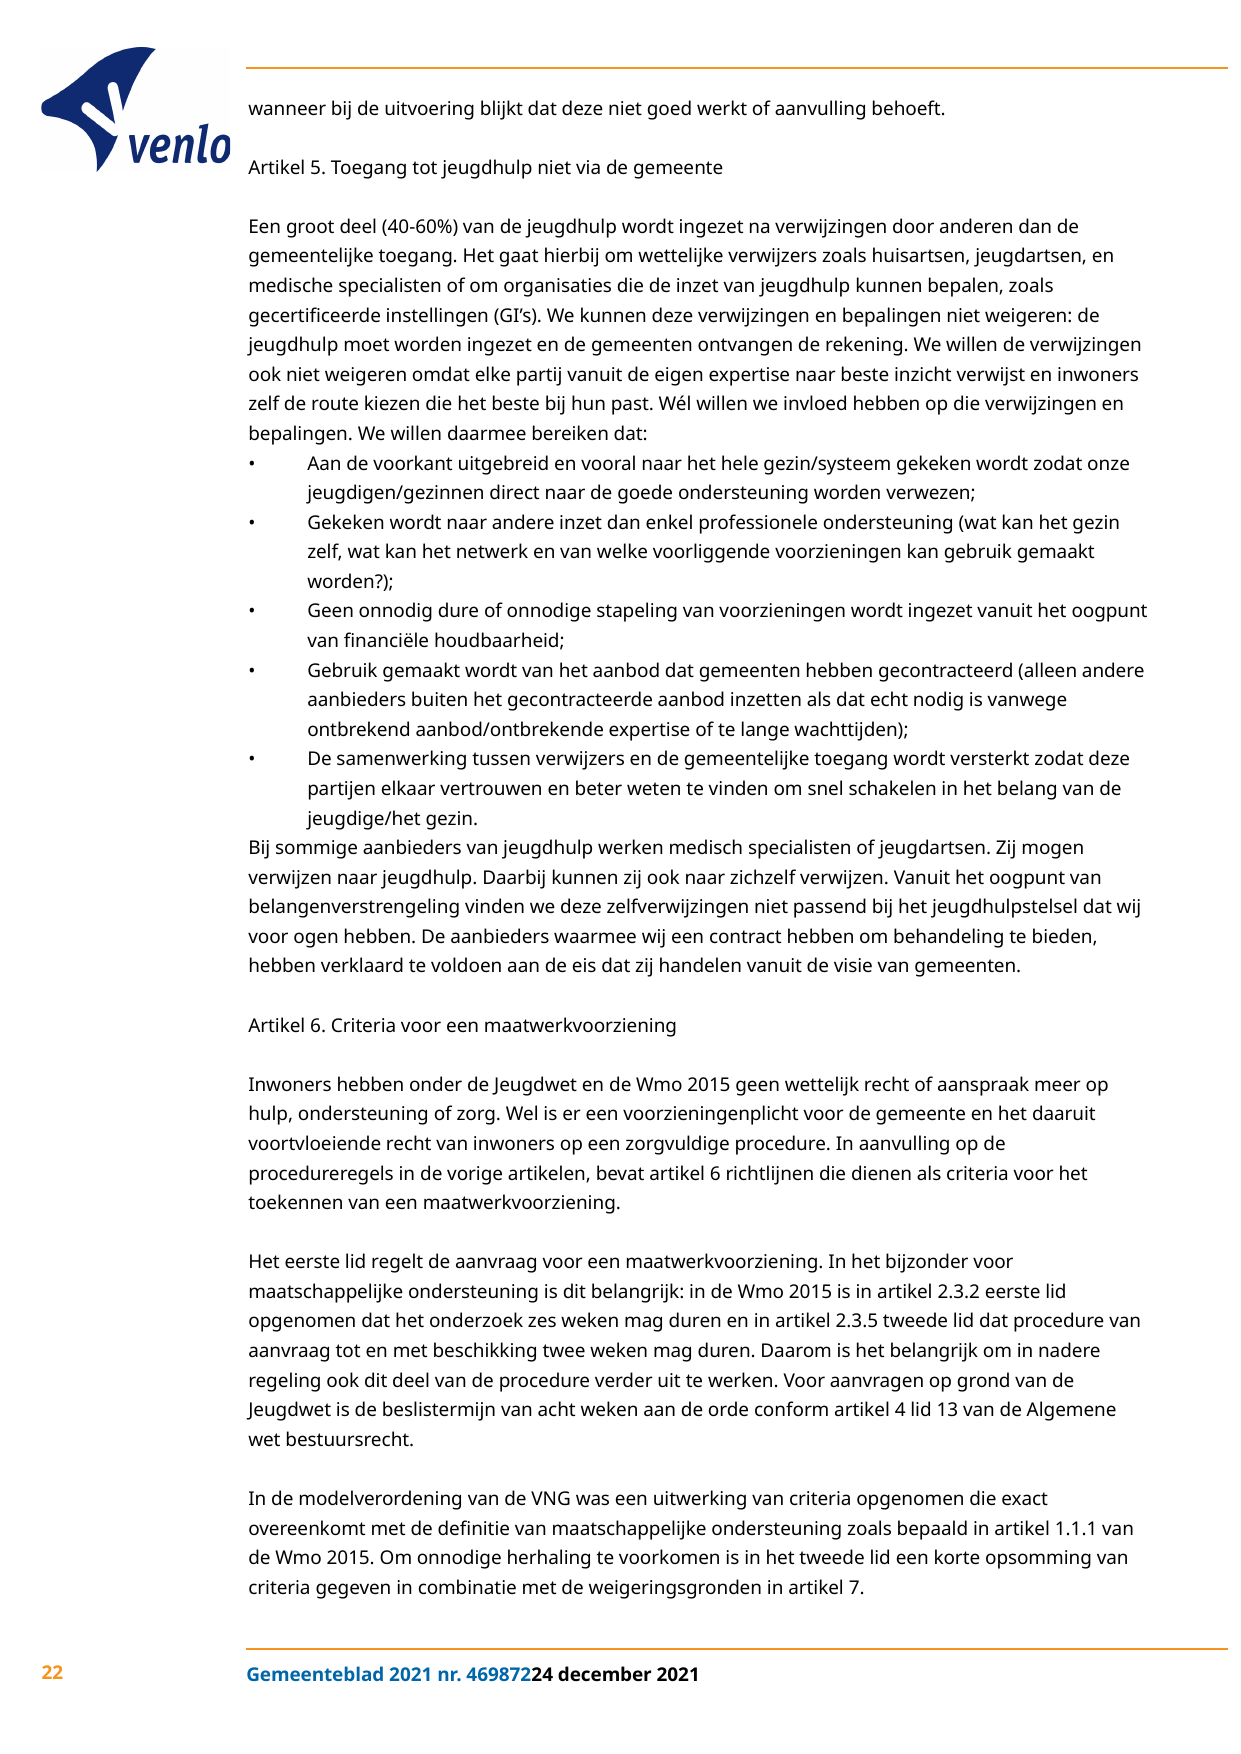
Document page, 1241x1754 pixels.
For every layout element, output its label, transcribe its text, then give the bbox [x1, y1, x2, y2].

text Een groot deel (40-60%) van de jeugdhulp wordt ingezet na verwijzingen door anderen dan de gemeentelijke toegang. Het gaat hierbij om wettelijke verwijzers zoals huisartsen, jeugdartsen, en medische specialisten of om organisaties die de inzet van jeugdhulp kunnen bepalen, zoals gecertificeerde instellingen (GI’s). We kunnen deze verwijzingen en bepalingen niet weigeren: de jeugdhulp moet worden ingezet en de gemeenten ontvangen de rekening. We willen de verwijzingen ook niet weigeren omdat elke partij vanuit de eigen expertise naar beste inzicht verwijst en inwoners zelf de route kiezen die het beste bij hun past. Wél willen we invloed hebben op die verwijzingen en bepalingen. We willen daarmee bereiken dat: [248, 213, 1152, 446]
list Gekeken wordt naar andere inzet dan enkel professionele ondersteuning (wat kan het gezin zelf, wat kan het netwerk en van welke voorliggende voorzieningen kan gebruik gemaakt worden?); [248, 509, 1152, 594]
list Aan de voorkant uitgebreid en vooral naar het hele gezin/systeem gekeken wordt zodat onze jeugdigen/gezinnen direct naar de goede ondersteuning worden verwezen; [248, 450, 1152, 505]
text Bij sommige aanbieders van jeugdhulp werken medisch specialisten of jeugdartsen. Zij mogen verwijzen naar jeugdhulp. Daarbij kunnen zij ook naar zichzelf verwijzen. Vanuit het oogpunt van belangenverstrengeling vinden we deze zelfverwijzingen niet passend bij het jeugdhulpstelsel dat wij voor ogen hebben. De aanbieders waarmee wij een contract hebben om behandeling te bieden, hebben verklaard te voldoen aan de eis dat zij handelen vanuit de visie van gemeenten. [248, 834, 1152, 978]
text Het eerste lid regelt de aanvraag voor een maatwerkvoorziening. In het bijzonder voor maatschappelijke ondersteuning is dit belangrijk: in de Wmo 2015 is in artikel 2.3.2 eerste lid opgenomen dat het onderzoek zes weken mag duren en in artikel 2.3.5 tweede lid dat procedure van aanvraag tot en met beschikking twee weken mag duren. Daarom is het belangrijk om in nadere regeling ook dit deel van de procedure verder uit te werken. Voor aanvragen op grond van de Jeugdwet is de beslistermijn van acht weken aan de orde conform artikel 4 lid 13 van de Algemene wet bestuursrecht. [248, 1248, 1152, 1452]
list Geen onnodig dure of onnodige stapeling van voorzieningen wordt ingezet vanuit het oogpunt van financiële houdbaarheid; [248, 598, 1152, 653]
text In de modelverordening van de VNG was een uitwerking van criteria opgenomen die exact overeenkomt met de definitie van maatschappelijke ondersteuning zoals bepaald in artikel 1.1.1 van de Wmo 2015. Om onnodige herhaling te voorkomen is in het tweede lid een korte opsomming van criteria gegeven in combinatie met de weigeringsgronden in artikel 7. [248, 1485, 1152, 1600]
picture [41, 47, 231, 172]
list De samenwerking tussen verwijzers en de gemeentelijke toegang wordt versterkt zodat deze partijen elkaar vertrouwen en beter weten te vinden om snel schakelen in het belang van de jeugdige/het gezin. [248, 746, 1152, 831]
text wanneer bij de uitvoering blijkt dat deze niet goed werkt of aanvulling behoeft. [248, 95, 1152, 121]
text Inwoners hebben onder de Jeugdwet en de Wmo 2015 geen wettelijk recht of aanspraak meer op hulp, ondersteuning of zorg. Wel is er een voorzieningenplicht voor de gemeente en het daaruit voortvloeiende recht van inwoners op een zorgvuldige procedure. In aanvulling op de procedureregels in de vorige artikelen, bevat artikel 6 richtlijnen die dienen als criteria voor het toekennen van een maatwerkvoorziening. [248, 1071, 1152, 1215]
text Artikel 6. Criteria voor een maatwerkvoorziening [248, 1012, 1152, 1038]
text Artikel 5. Toegang tot jeugdhulp niet via de gemeente [248, 154, 1152, 180]
list Gebruik gemaakt wordt van het aanbod dat gemeenten hebben gecontracteerd (alleen andere aanbieders buiten het gecontracteerde aanbod inzetten als dat echt nodig is vanwege ontbrekend aanbod/ontbrekende expertise of te lange wachttijden); [248, 657, 1152, 742]
